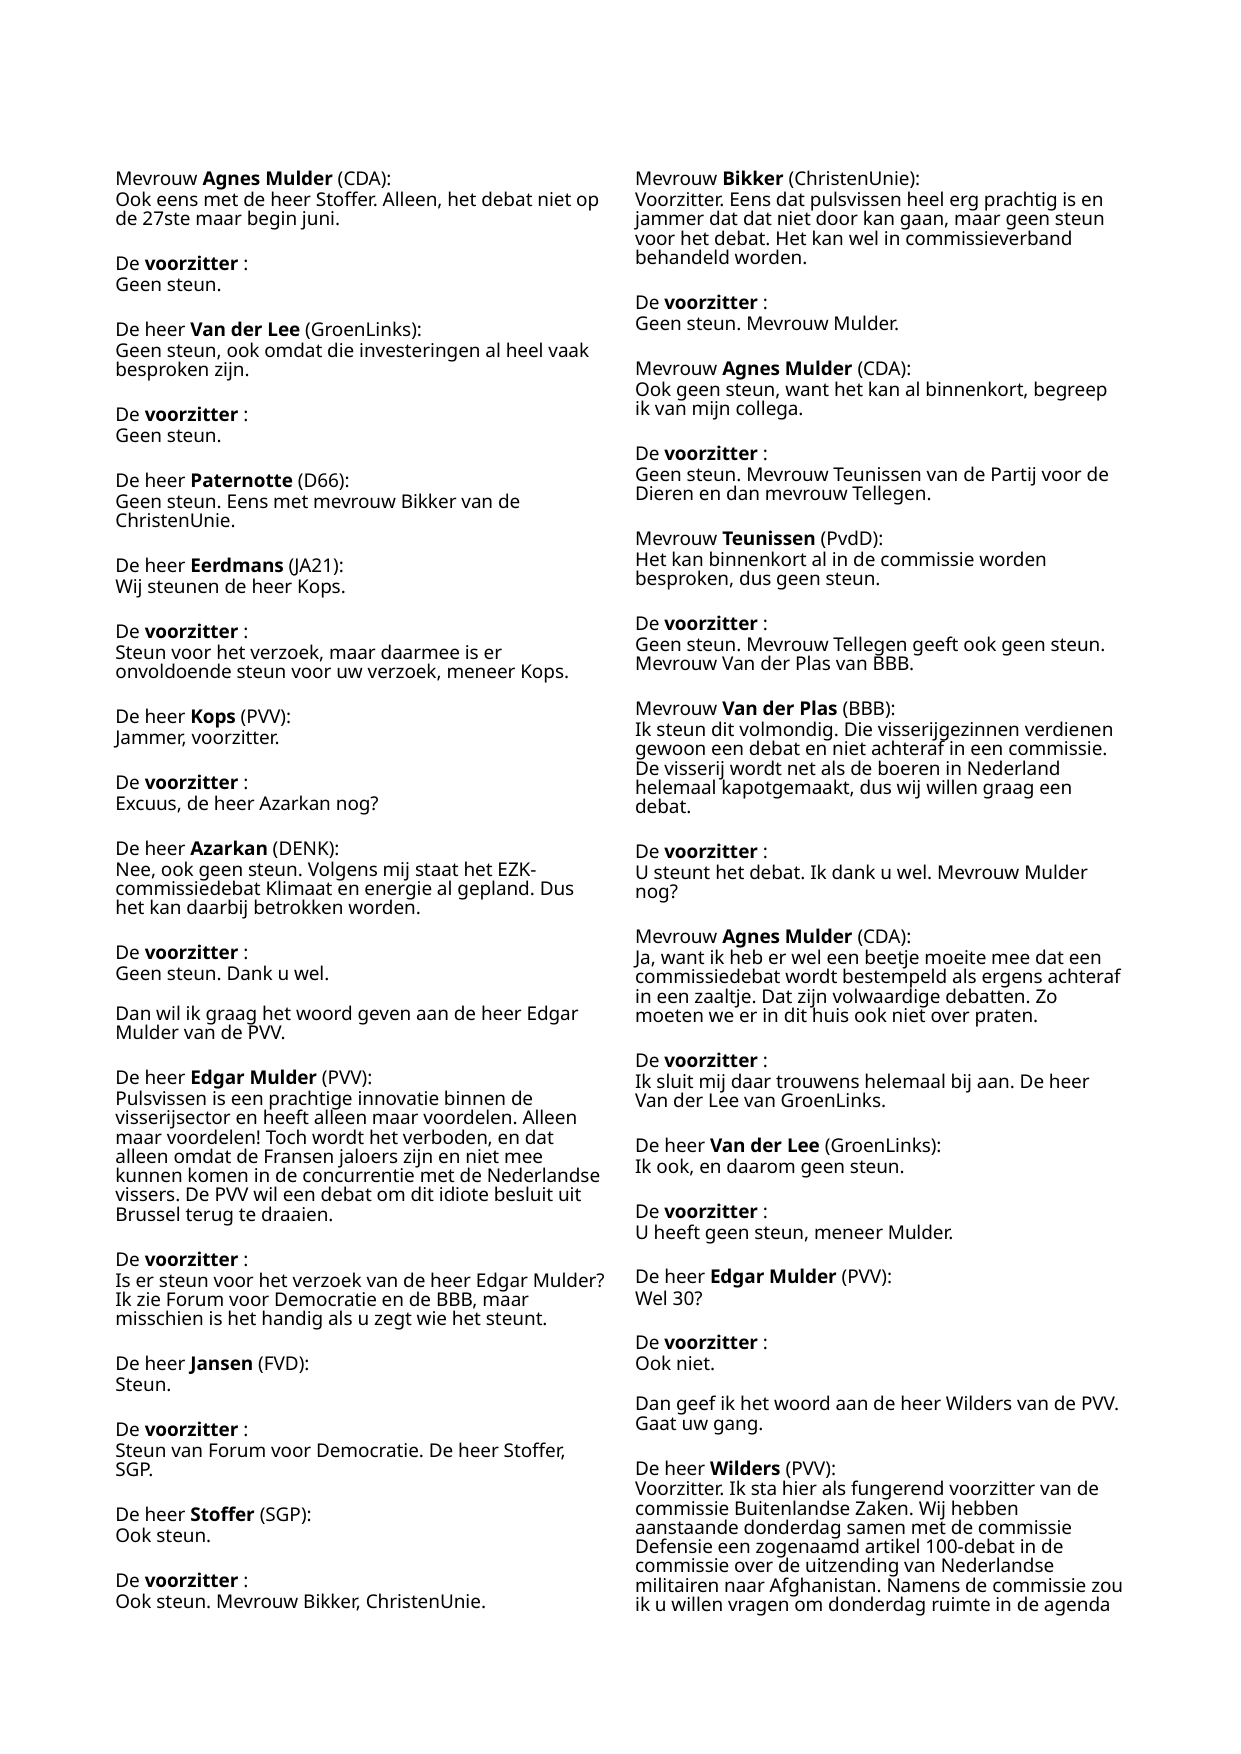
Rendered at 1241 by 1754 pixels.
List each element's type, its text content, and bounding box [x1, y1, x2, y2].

text De heer Wilders (PVV): [635, 1455, 1125, 1480]
text Steun van Forum voor Democratie. De heer Stoffer, SGP. [115, 1442, 605, 1480]
text De heer Kops (PVV): [115, 703, 605, 729]
text Mevrouw Bikker (ChristenUnie): [635, 165, 1125, 191]
text Mevrouw Teunissen (PvdD): [635, 525, 1125, 551]
text Ik steun dit volmondig. Die visserijgezinnen verdienen gewoon een debat en niet achteraf in een commissie. De visserij wordt net als de boeren in Nederland helemaal kapotgemaakt, dus wij willen graag een debat. [635, 721, 1125, 817]
text Geen steun. [115, 427, 605, 446]
text De heer Azarkan (DENK): [115, 835, 605, 861]
text Dan geef ik het woord aan de heer Wilders van de PVV. Gaat uw gang. [635, 1395, 1125, 1434]
text Ja, want ik heb er wel een beetje moeite mee dat een commissiedebat wordt bestempeld als ergens achteraf in een zaaltje. Dat zijn volwaardige debatten. Zo moeten we er in dit huis ook niet over praten. [635, 949, 1125, 1026]
text De voorzitter : [635, 838, 1125, 864]
text Ik sluit mij daar trouwens helemaal bij aan. De heer Van der Lee van GroenLinks. [635, 1073, 1125, 1111]
text Steun voor het verzoek, maar daarmee is er onvoldoende steun voor uw verzoek, meneer Kops. [115, 644, 605, 682]
text De voorzitter : [115, 1567, 605, 1593]
text De heer Stoffer (SGP): [115, 1501, 605, 1527]
text De voorzitter : [635, 1047, 1125, 1073]
text De voorzitter : [635, 1329, 1125, 1355]
text Pulsvissen is een prachtige innovatie binnen de visserijsector en heeft alleen maar voordelen. Alleen maar voordelen! Toch wordt het verboden, en dat alleen omdat de Fransen jaloers zijn en niet mee kunnen komen in de concurrentie met de Nederlandse vissers. De PVV wil een debat om dit idiote besluit uit Brussel terug te draaien. [115, 1090, 605, 1225]
text De heer Paternotte (D66): [115, 467, 605, 493]
text De voorzitter : [115, 401, 605, 427]
text De voorzitter : [635, 440, 1125, 466]
text Jammer, voorzitter. [115, 729, 605, 748]
text De heer Van der Lee (GroenLinks): [635, 1132, 1125, 1158]
text Geen steun. Eens met mevrouw Bikker van de ChristenUnie. [115, 493, 605, 531]
text De voorzitter : [115, 618, 605, 644]
text Mevrouw Agnes Mulder (CDA): [635, 923, 1125, 949]
text Wij steunen de heer Kops. [115, 578, 605, 597]
text Mevrouw Agnes Mulder (CDA): [635, 355, 1125, 381]
text De heer Van der Lee (GroenLinks): [115, 316, 605, 342]
text Ook geen steun, want het kan al binnenkort, begreep ik van mijn collega. [635, 381, 1125, 419]
text De voorzitter : [115, 1246, 605, 1272]
text Ook eens met de heer Stoffer. Alleen, het debat niet op de 27ste maar begin juni. [115, 191, 605, 229]
text De voorzitter : [635, 610, 1125, 636]
text Ook niet. [635, 1355, 1125, 1374]
text Ook steun. [115, 1527, 605, 1546]
text Ik ook, en daarom geen steun. [635, 1158, 1125, 1177]
text Mevrouw Agnes Mulder (CDA): [115, 165, 605, 191]
text Geen steun. Mevrouw Teunissen van de Partij voor de Dieren en dan mevrouw Tellegen. [635, 466, 1125, 504]
text Geen steun. Mevrouw Tellegen geeft ook geen steun. Mevrouw Van der Plas van BBB. [635, 636, 1125, 674]
text Is er steun voor het verzoek van de heer Edgar Mulder? Ik zie Forum voor Democratie en de BBB, maar misschien is het handig als u zegt wie het steunt. [115, 1272, 605, 1329]
text U heeft geen steun, meneer Mulder. [635, 1224, 1125, 1243]
text Voorzitter. Eens dat pulsvissen heel erg prachtig is en jammer dat dat niet door kan gaan, maar geen steun voor het debat. Het kan wel in commissieverband behandeld worden. [635, 191, 1125, 268]
text De voorzitter : [115, 250, 605, 276]
text De heer Eerdmans (JA21): [115, 552, 605, 578]
text De voorzitter : [635, 289, 1125, 315]
text Voorzitter. Ik sta hier als fungerend voorzitter van de commissie Buitenlandse Zaken. Wij hebben aanstaande donderdag samen met de commissie Defensie een zogenaamd artikel 100-debat in de commissie over de uitzending van Nederlandse militairen naar Afghanistan. Namens de commissie zou ik u willen vragen om donderdag ruimte in de agenda [635, 1480, 1125, 1615]
text Geen steun. [115, 276, 605, 295]
text Geen steun. Mevrouw Mulder. [635, 315, 1125, 334]
text De heer Edgar Mulder (PVV): [635, 1264, 1125, 1289]
text De heer Edgar Mulder (PVV): [115, 1064, 605, 1090]
text U steunt het debat. Ik dank u wel. Mevrouw Mulder nog? [635, 864, 1125, 902]
text Nee, ook geen steun. Volgens mij staat het EZK-commissiedebat Klimaat en energie al gepland. Dus het kan daarbij betrokken worden. [115, 861, 605, 918]
text Dan wil ik graag het woord geven aan de heer Edgar Mulder van de PVV. [115, 1005, 605, 1043]
text Excuus, de heer Azarkan nog? [115, 795, 605, 814]
text Geen steun. Dank u wel. [115, 965, 605, 984]
text De voorzitter : [635, 1198, 1125, 1224]
text Ook steun. Mevrouw Bikker, ChristenUnie. [115, 1593, 605, 1612]
text De voorzitter : [115, 939, 605, 965]
text Mevrouw Van der Plas (BBB): [635, 695, 1125, 721]
text Het kan binnenkort al in de commissie worden besproken, dus geen steun. [635, 551, 1125, 589]
text De heer Jansen (FVD): [115, 1350, 605, 1376]
text De voorzitter : [115, 769, 605, 795]
text Steun. [115, 1376, 605, 1395]
text De voorzitter : [115, 1416, 605, 1442]
text Geen steun, ook omdat die investeringen al heel vaak besproken zijn. [115, 342, 605, 381]
text Wel 30? [635, 1289, 1125, 1309]
